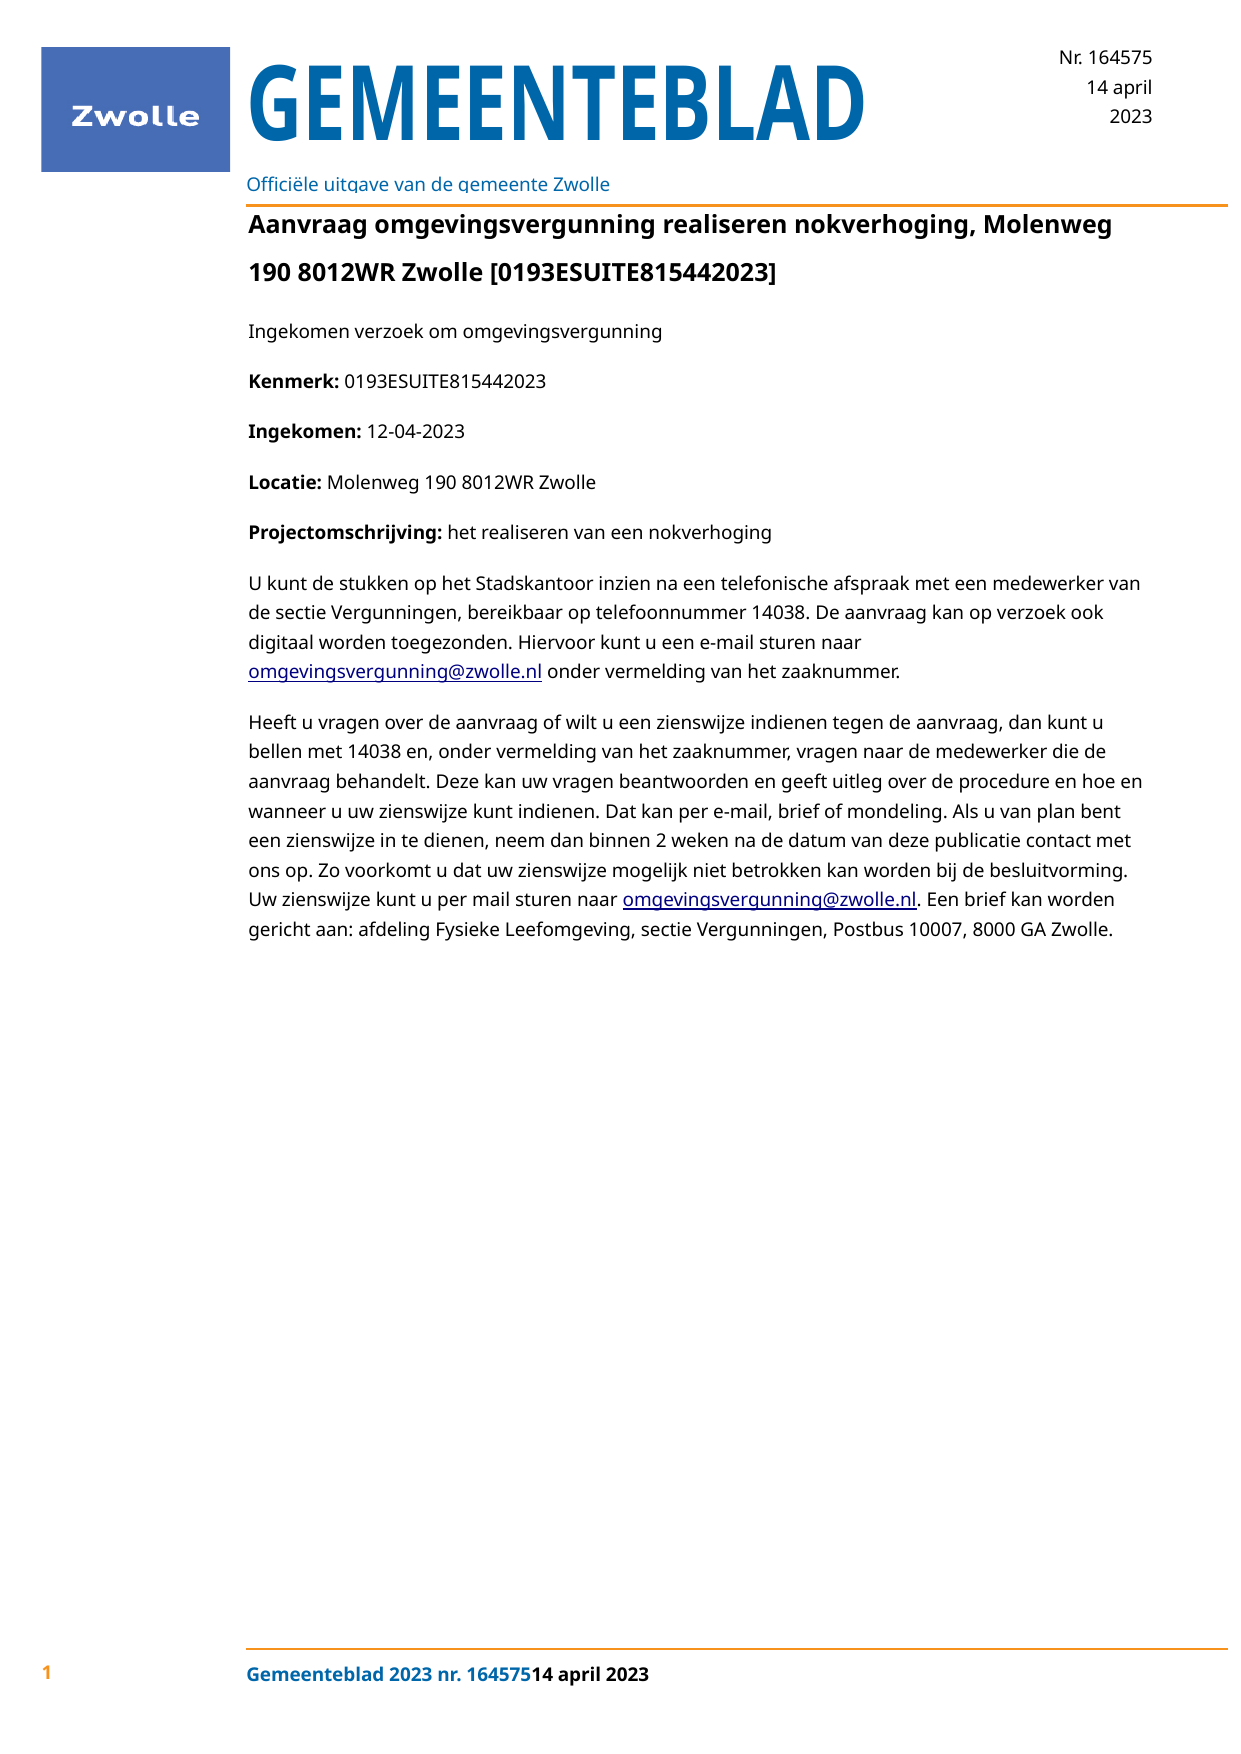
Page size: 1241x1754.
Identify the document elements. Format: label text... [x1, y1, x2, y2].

text Aanvraag omgevingsvergunning realiseren nokverhoging, Molenweg 190 8012WR Zwolle [0193ESUITE815442023] [248, 207, 1152, 288]
text Kenmerk: 0193ESUITE815442023 [248, 368, 1152, 394]
picture [41, 47, 231, 172]
text Heeft u vragen over de aanvraag of wilt u een zienswijze indienen tegen de aanvraag, dan kunt u bellen met 14038 en, onder vermelding van het zaaknummer, vragen naar de medewerker die de aanvraag behandelt. Deze kan uw vragen beantwoorden en geeft uitleg over de procedure en hoe en wanneer u uw zienswijze kunt indienen. Dat kan per e-mail, brief of mondeling. Als u van plan bent een zienswijze in te dienen, neem dan binnen 2 weken na de datum van deze publicatie contact met ons op. Zo voorkomt u dat uw zienswijze mogelijk niet betrokken kan worden bij de besluitvorming. Uw zienswijze kunt u per mail sturen naar omgevingsvergunning@zwolle.nl. Een brief kan worden gericht aan: afdeling Fysieke Leefomgeving, sectie Vergunningen, Postbus 10007, 8000 GA Zwolle. [248, 709, 1152, 942]
text Locatie: Molenweg 190 8012WR Zwolle [248, 469, 1152, 495]
text U kunt de stukken op het Stadskantoor inzien na een telefonische afspraak met een medewerker van de sectie Vergunningen, bereikbaar op telefoonnummer 14038. De aanvraag kan op verzoek ook digitaal worden toegezonden. Hiervoor kunt u een e-mail sturen naar omgevingsvergunning@zwolle.nl onder vermelding van het zaaknummer. [248, 570, 1152, 684]
text Projectomschrijving: het realiseren van een nokverhoging [248, 519, 1152, 545]
text Ingekomen verzoek om omgevingsvergunning [248, 318, 1152, 344]
text Ingekomen: 12-04-2023 [248, 419, 1152, 444]
